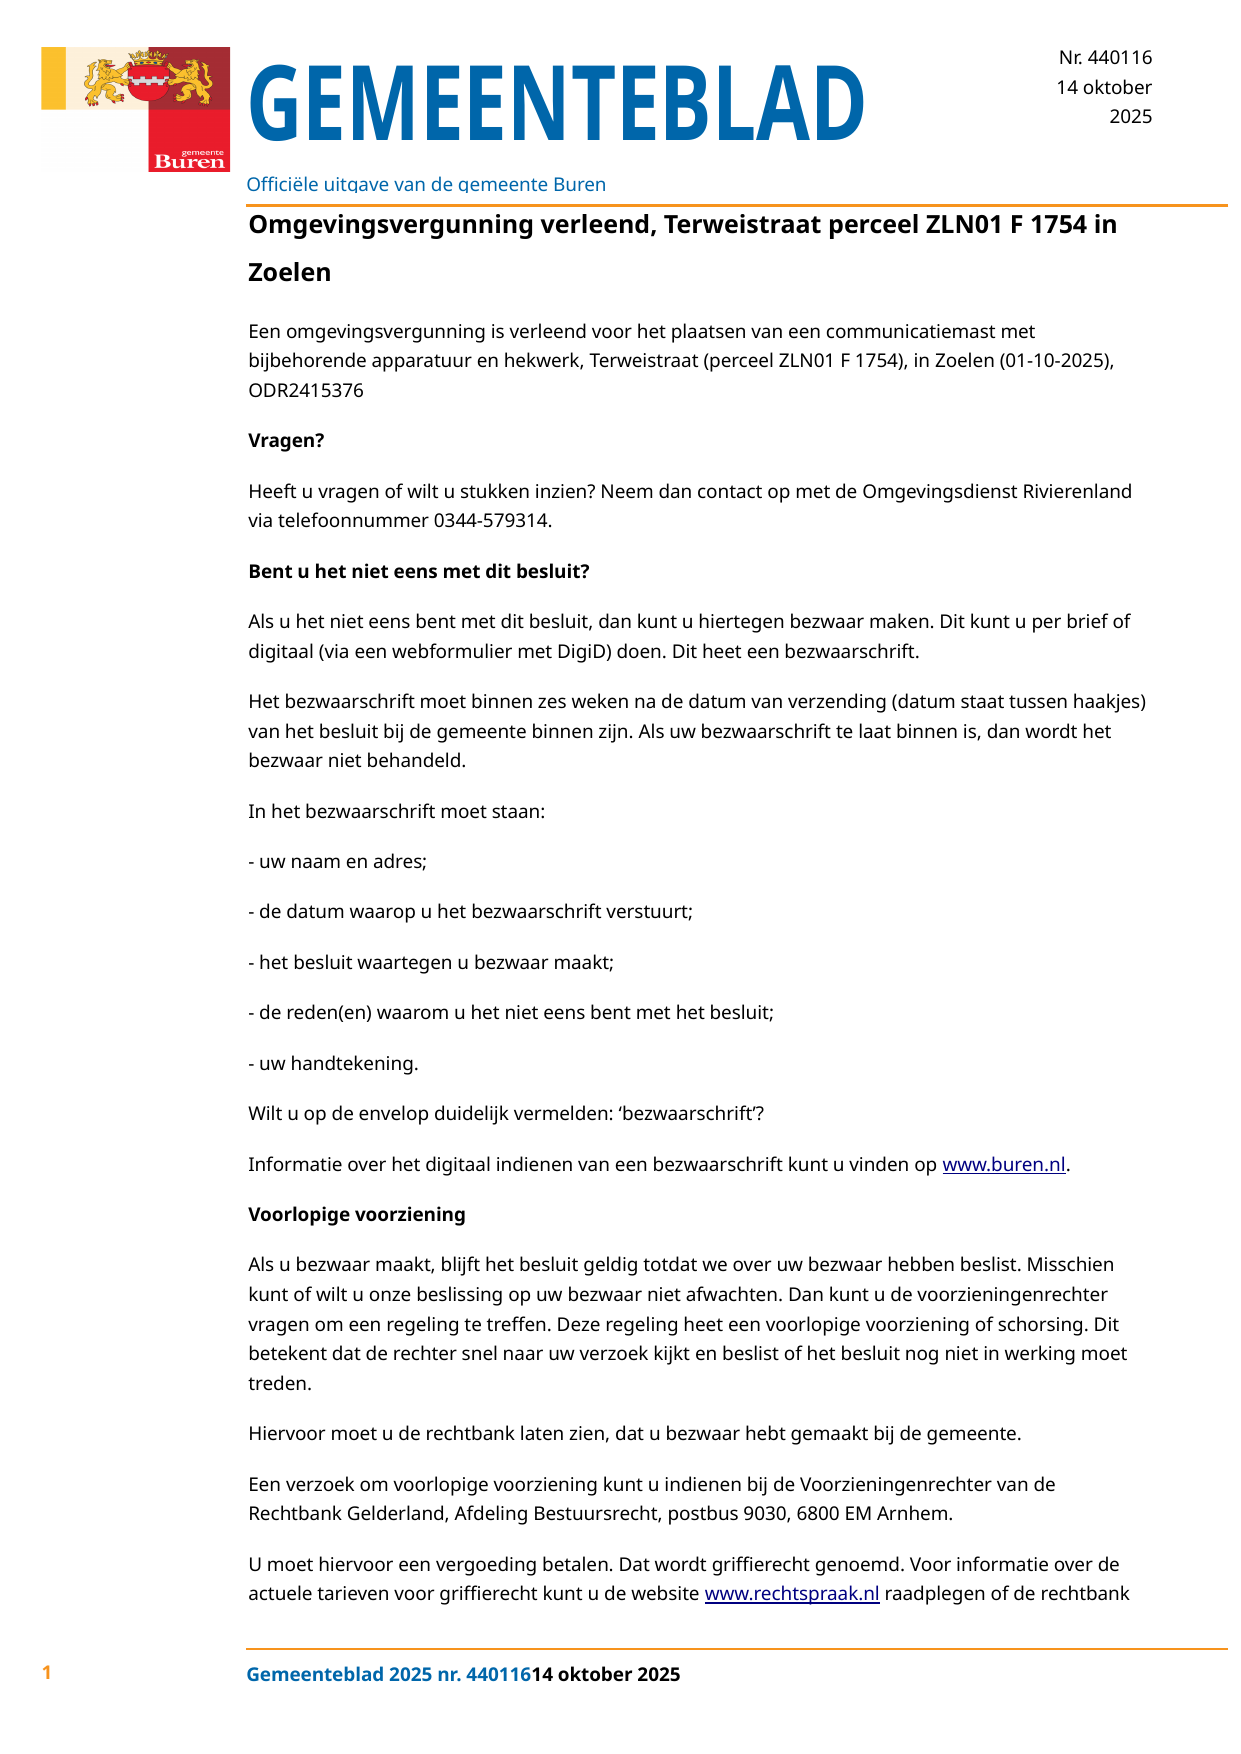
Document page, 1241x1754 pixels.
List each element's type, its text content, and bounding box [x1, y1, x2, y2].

text Vragen? [248, 427, 1152, 453]
text - de reden(en) waarom u het niet eens bent met het besluit; [248, 999, 1152, 1025]
text Heeft u vragen of wilt u stukken inzien? Neem dan contact op met de Omgevingsdienst Rivierenland via telefoonnummer 0344-579314. [248, 478, 1152, 533]
text - uw naam en adres; [248, 848, 1152, 874]
text Omgevingsvergunning verleend, Terweistraat perceel ZLN01 F 1754 in Zoelen [248, 207, 1152, 288]
text - de datum waarop u het bezwaarschrift verstuurt; [248, 899, 1152, 924]
text Een verzoek om voorlopige voorziening kunt u indienen bij de Voorzieningenrechter van de Rechtbank Gelderland, Afdeling Bestuursrecht, postbus 9030, 6800 EM Arnhem. [248, 1471, 1152, 1526]
text Een omgevingsvergunning is verleend voor het plaatsen van een communicatiemast met bijbehorende apparatuur en hekwerk, Terweistraat (perceel ZLN01 F 1754), in Zoelen (01-10-2025), ODR2415376 [248, 318, 1152, 403]
text Als u het niet eens bent met dit besluit, dan kunt u hiertegen bezwaar maken. Dit kunt u per brief of digitaal (via een webformulier met DigiD) doen. Dit heet een bezwaarschrift. [248, 608, 1152, 664]
picture [41, 47, 231, 172]
text - uw handtekening. [248, 1050, 1152, 1076]
text Informatie over het digitaal indienen van een bezwaarschrift kunt u vinden op www.buren.nl. [248, 1151, 1152, 1177]
text U moet hiervoor een vergoeding betalen. Dat wordt griffierecht genoemd. Voor informatie over de actuele tarieven voor griffierecht kunt u de website www.rechtspraak.nl raadplegen of de rechtbank [248, 1551, 1152, 1606]
text - het besluit waartegen u bezwaar maakt; [248, 949, 1152, 975]
text Bent u het niet eens met dit besluit? [248, 558, 1152, 584]
text In het bezwaarschrift moet staan: [248, 798, 1152, 824]
text Als u bezwaar maakt, blijft het besluit geldig totdat we over uw bezwaar hebben beslist. Misschien kunt of wilt u onze beslissing op uw bezwaar niet afwachten. Dan kunt u de voorzieningenrechter vragen om een regeling te treffen. Deze regeling heet een voorlopige voorziening of schorsing. Dit betekent dat de rechter snel naar uw verzoek kijkt en beslist of het besluit nog niet in werking moet treden. [248, 1252, 1152, 1396]
text Hiervoor moet u de rechtbank laten zien, dat u bezwaar hebt gemaakt bij de gemeente. [248, 1420, 1152, 1446]
text Wilt u op de envelop duidelijk vermelden: ‘bezwaarschrift’? [248, 1100, 1152, 1126]
text Het bezwaarschrift moet binnen zes weken na de datum van verzending (datum staat tussen haakjes) van het besluit bij de gemeente binnen zijn. Als uw bezwaarschrift te laat binnen is, dan wordt het bezwaar niet behandeld. [248, 688, 1152, 773]
text Voorlopige voorziening [248, 1201, 1152, 1227]
